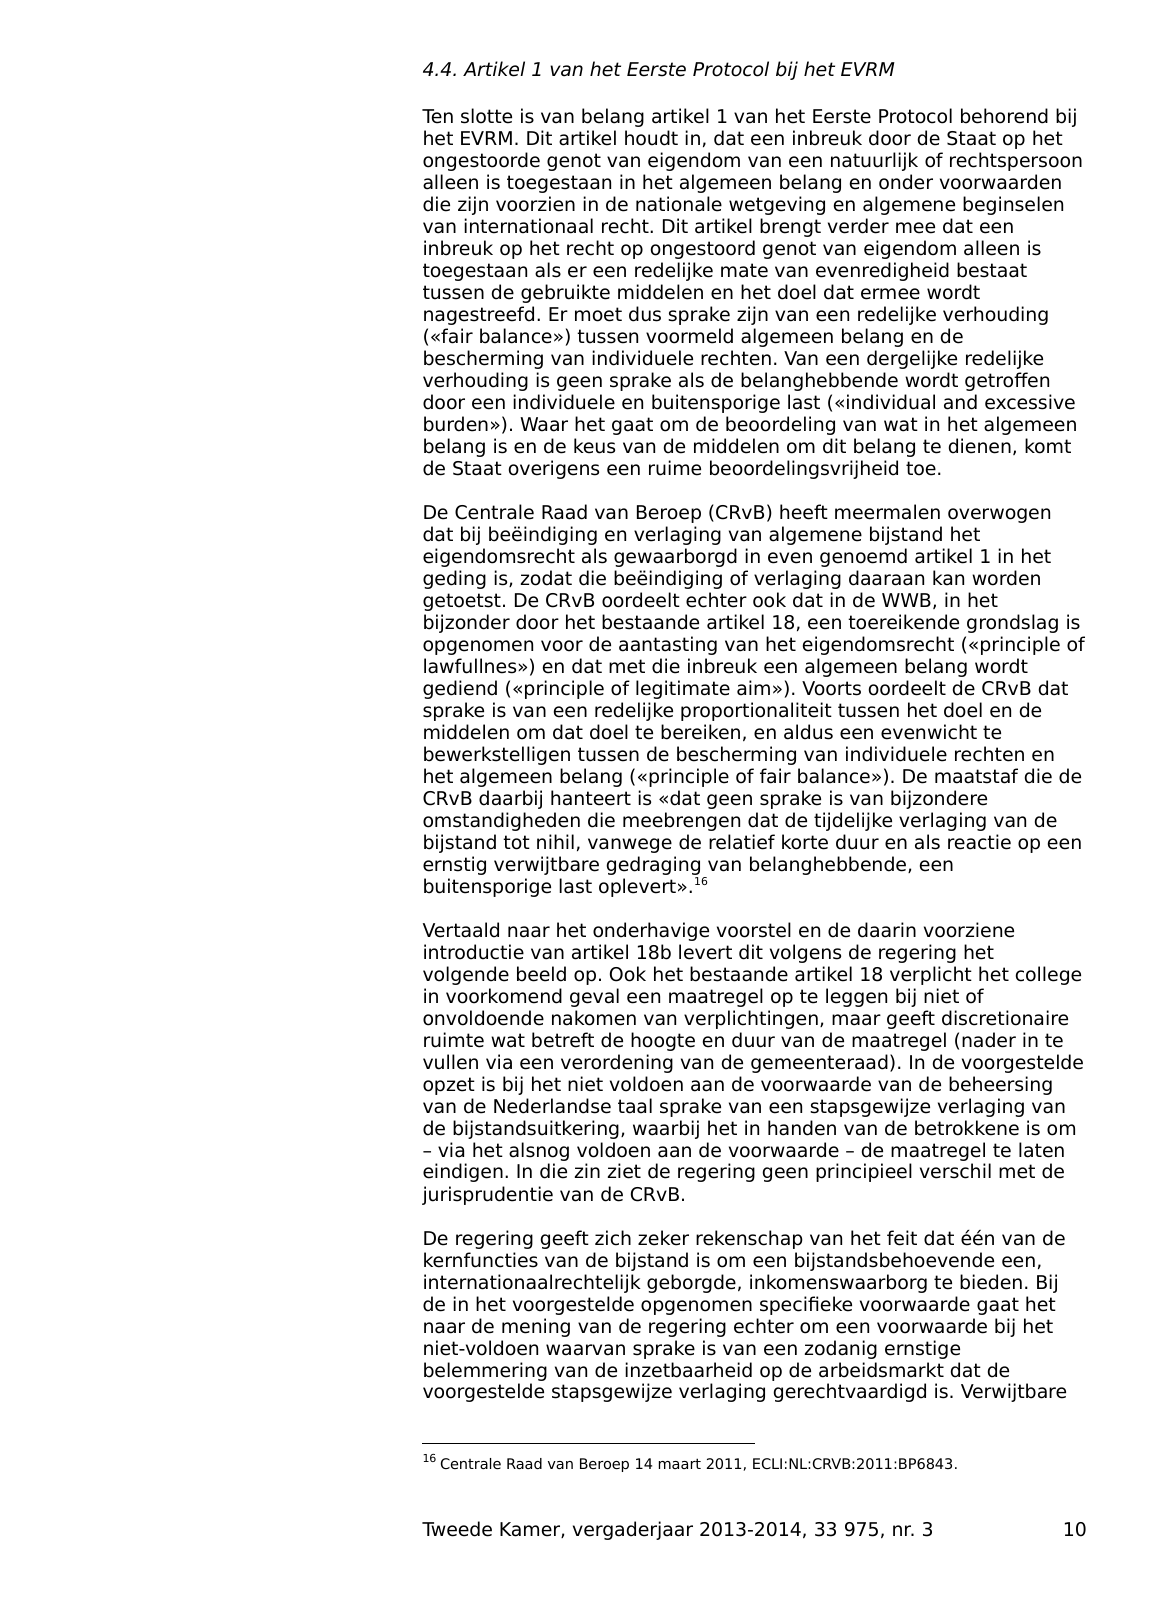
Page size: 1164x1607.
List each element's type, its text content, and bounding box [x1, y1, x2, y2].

text Vertaald naar het onderhavige voorstel en de daarin voorziene introductie van artikel 18b levert dit volgens de regering het volgende beeld op. Ook het bestaande artikel 18 verplicht het college in voorkomend geval een maatregel op te leggen bij niet of onvoldoende nakomen van verplichtingen, maar geeft discretionaire ruimte wat betreft de hoogte en duur van de maatregel (nader in te vullen via een verordening van de gemeenteraad). In de voorgestelde opzet is bij het niet voldoen aan de voorwaarde van de beheersing van de Nederlandse taal sprake van een stapsgewijze verlaging van de bijstandsuitkering, waarbij het in handen van de betrokkene is om – via het alsnog voldoen aan de voorwaarde – de maatregel te laten eindigen. In die zin ziet de regering geen principieel verschil met de jurisprudentie van de CRvB. [422, 920, 1087, 1205]
subtitle 4.4. Artikel 1 van het Eerste Protocol bij het EVRM [422, 59, 1087, 81]
text De Centrale Raad van Beroep (CRvB) heeft meermalen overwogen dat bij beëindiging en verlaging van algemene bijstand het eigendomsrecht als gewaarborgd in even genoemd artikel 1 in het geding is, zodat die beëindiging of verlaging daaraan kan worden getoetst. De CRvB oordeelt echter ook dat in de WWB, in het bijzonder door het bestaande artikel 18, een toereikende grondslag is opgenomen voor de aantasting van het eigendomsrecht («principle of lawfullnes») en dat met die inbreuk een algemeen belang wordt gediend («principle of legitimate aim»). Voorts oordeelt de CRvB dat sprake is van een redelijke proportionaliteit tussen het doel en de middelen om dat doel te bereiken, en aldus een evenwicht te bewerkstelligen tussen de bescherming van individuele rechten en het algemeen belang («principle of fair balance»). De maatstaf die de CRvB daarbij hanteert is «dat geen sprake is van bijzondere omstandigheden die meebrengen dat de tijdelijke verlaging van de bijstand tot nihil, vanwege de relatief korte duur en als reactie op een ernstig verwijtbare gedraging van belanghebbende, een buitensporige last oplevert». [422, 502, 1087, 897]
text Ten slotte is van belang artikel 1 van het Eerste Protocol behorend bij het EVRM. Dit artikel houdt in, dat een inbreuk door de Staat op het ongestoorde genot van eigendom van een natuurlijk of rechtspersoon alleen is toegestaan in het algemeen belang en onder voorwaarden die zijn voorzien in de nationale wetgeving en algemene beginselen van internationaal recht. Dit artikel brengt verder mee dat een inbreuk op het recht op ongestoord genot van eigendom alleen is toegestaan als er een redelijke mate van evenredigheid bestaat tussen de gebruikte middelen en het doel dat ermee wordt nagestreefd. Er moet dus sprake zijn van een redelijke verhouding («fair balance») tussen voormeld algemeen belang en de bescherming van individuele rechten. Van een dergelijke redelijke verhouding is geen sprake als de belanghebbende wordt getroffen door een individuele en buitensporige last («individual and excessive burden»). Waar het gaat om de beoordeling van wat in het algemeen belang is en de keus van de middelen om dit belang te dienen, komt de Staat overigens een ruime beoordelingsvrijheid toe. [422, 106, 1087, 480]
text Centrale Raad van Beroep 14 maart 2011, ECLI:NL:CRVB:2011:BP6843. [422, 1452, 1087, 1474]
text De regering geeft zich zeker rekenschap van het feit dat één van de kernfuncties van de bijstand is om een bijstandsbehoevende een, internationaalrechtelijk geborgde, inkomenswaarborg te bieden. Bij de in het voorgestelde opgenomen specifieke voorwaarde gaat het naar de mening van de regering echter om een voorwaarde bij het niet-voldoen waarvan sprake is van een zodanig ernstige belemmering van de inzetbaarheid op de arbeidsmarkt dat de voorgestelde stapsgewijze verlaging gerechtvaardigd is. Verwijtbare [422, 1228, 1087, 1403]
